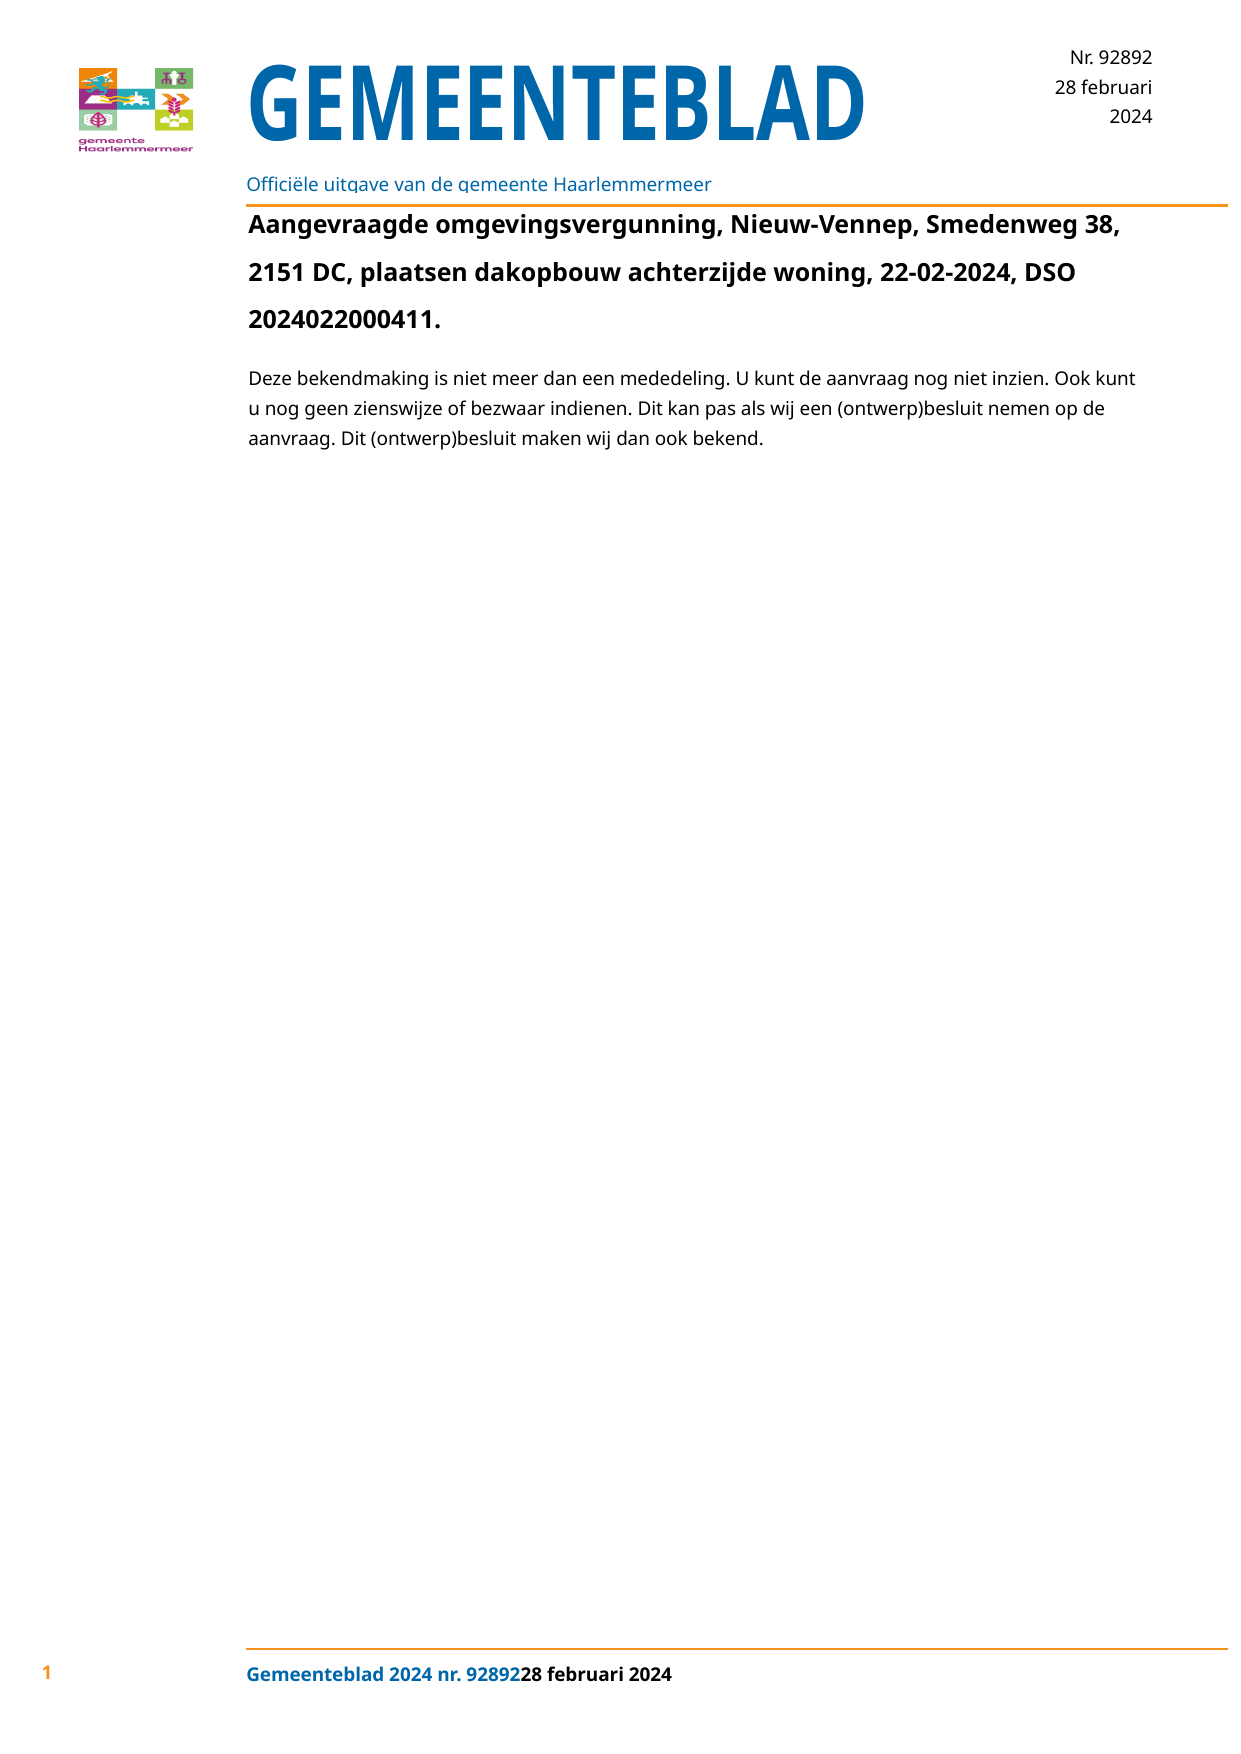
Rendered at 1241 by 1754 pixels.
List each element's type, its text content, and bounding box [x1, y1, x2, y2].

picture [41, 47, 231, 172]
text Deze bekendmaking is niet meer dan een mededeling. U kunt de aanvraag nog niet inzien. Ook kunt u nog geen zienswijze of bezwaar indienen. Dit kan pas als wij een (ontwerp)besluit nemen op de aanvraag. Dit (ontwerp)besluit maken wij dan ook bekend. [248, 366, 1152, 450]
text Aangevraagde omgevingsvergunning, Nieuw-Vennep, Smedenweg 38, 2151 DC, plaatsen dakopbouw achterzijde woning, 22-02-2024, DSO 2024022000411. [248, 207, 1152, 336]
